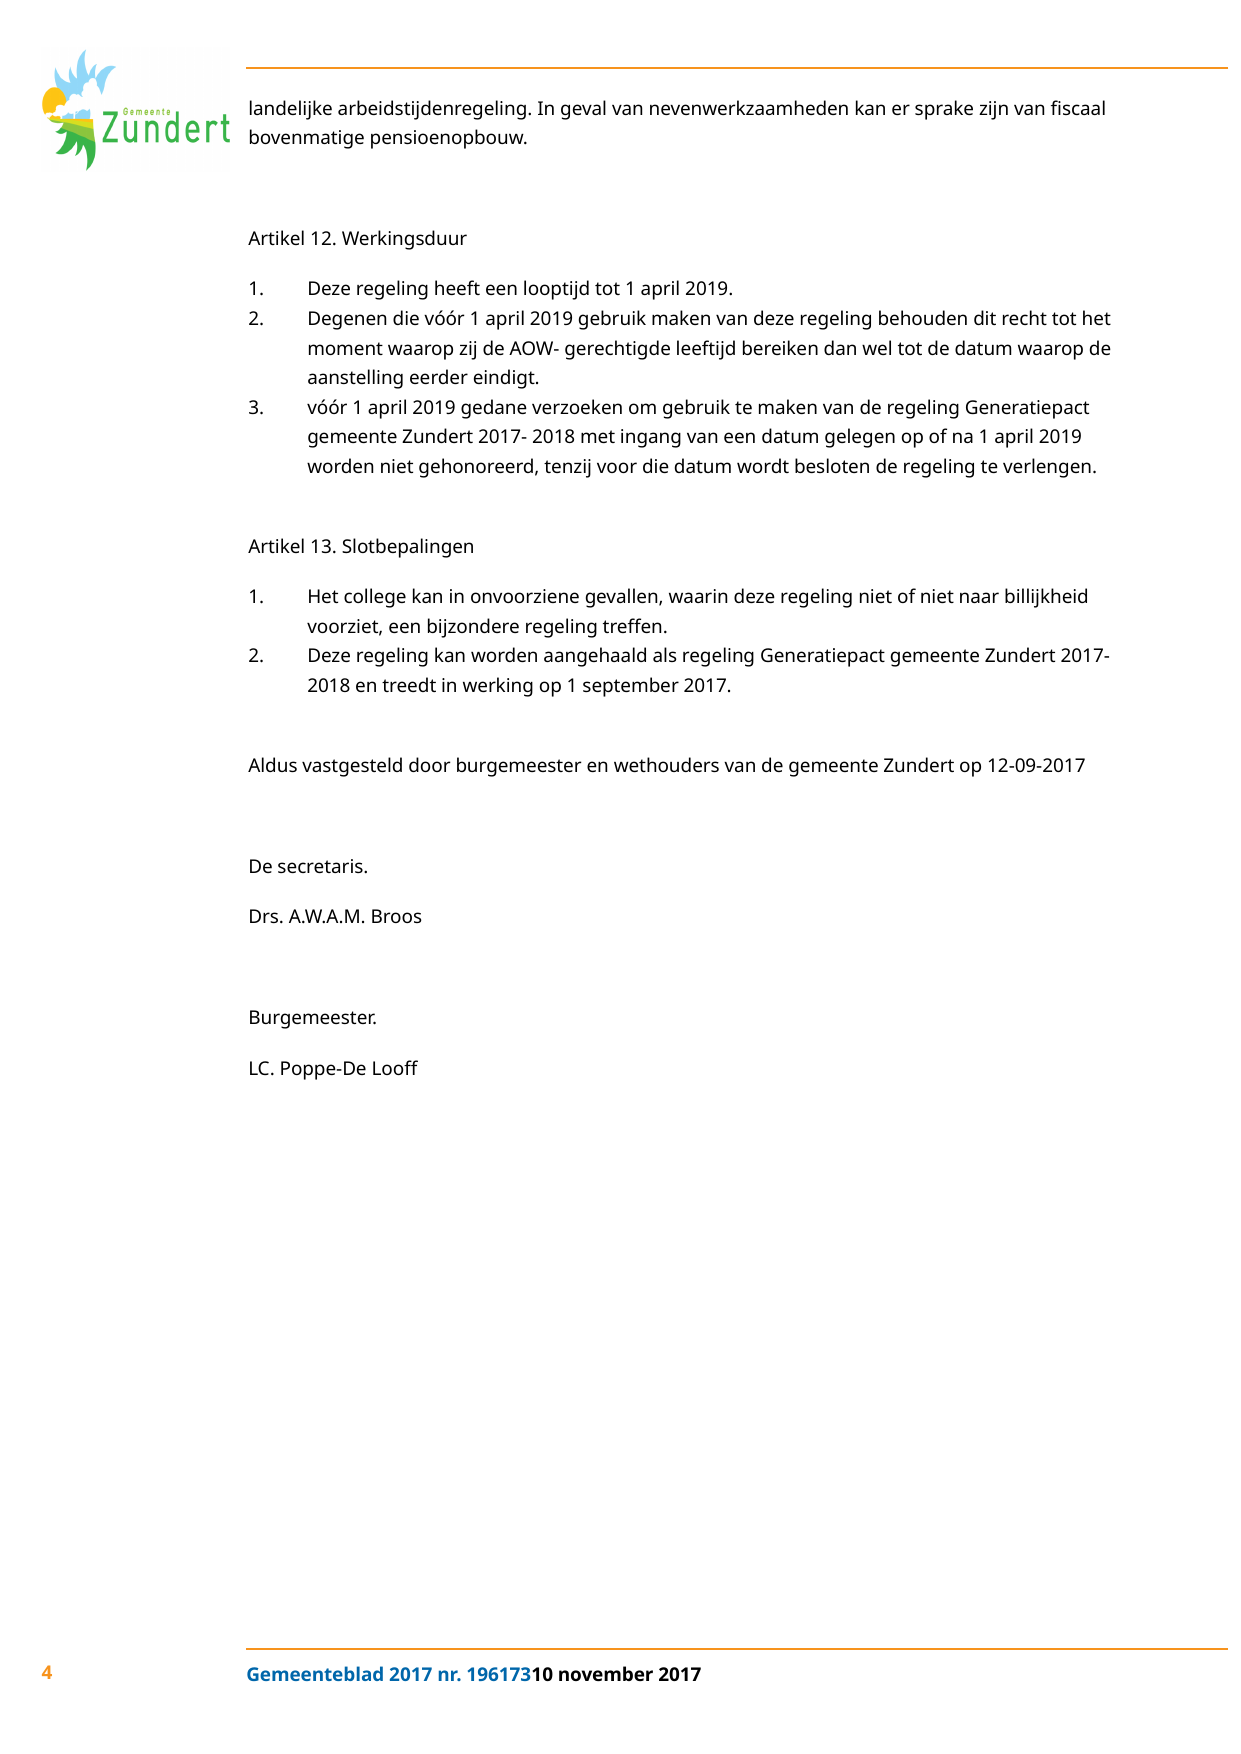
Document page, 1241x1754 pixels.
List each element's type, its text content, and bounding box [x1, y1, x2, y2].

list vóór 1 april 2019 gedane verzoeken om gebruik te maken van de regeling Generatiepact gemeente Zundert 2017- 2018 met ingang van een datum gelegen op of na 1 april 2019 worden niet gehonoreerd, tenzij voor die datum wordt besloten de regeling te verlengen. [248, 394, 1152, 479]
text LC. Poppe-De Looff [248, 1055, 1152, 1081]
list Deze regeling heeft een looptijd tot 1 april 2019. [248, 276, 1152, 301]
text landelijke arbeidstijdenregeling. In geval van nevenwerkzaamheden kan er sprake zijn van fiscaal bovenmatige pensioenopbouw. [248, 95, 1152, 150]
picture [41, 47, 231, 172]
text De secretaris. [248, 853, 1152, 879]
list Deze regeling kan worden aangehaald als regeling Generatiepact gemeente Zundert 2017- 2018 en treedt in werking op 1 september 2017. [248, 643, 1152, 698]
text Artikel 13. Slotbepalingen [248, 533, 1152, 559]
list Het college kan in onvoorziene gevallen, waarin deze regeling niet of niet naar billijkheid voorziet, een bijzondere regeling treffen. [248, 583, 1152, 639]
text Drs. A.W.A.M. Broos [248, 903, 1152, 929]
text Aldus vastgesteld door burgemeester en wethouders van de gemeente Zundert op 12-09-2017 [248, 752, 1152, 778]
list Degenen die vóór 1 april 2019 gebruik maken van deze regeling behouden dit recht tot het moment waarop zij de AOW- gerechtigde leeftijd bereiken dan wel tot de datum waarop de aanstelling eerder eindigt. [248, 305, 1152, 390]
text Artikel 12. Werkingsduur [248, 225, 1152, 251]
text Burgemeester. [248, 1004, 1152, 1030]
